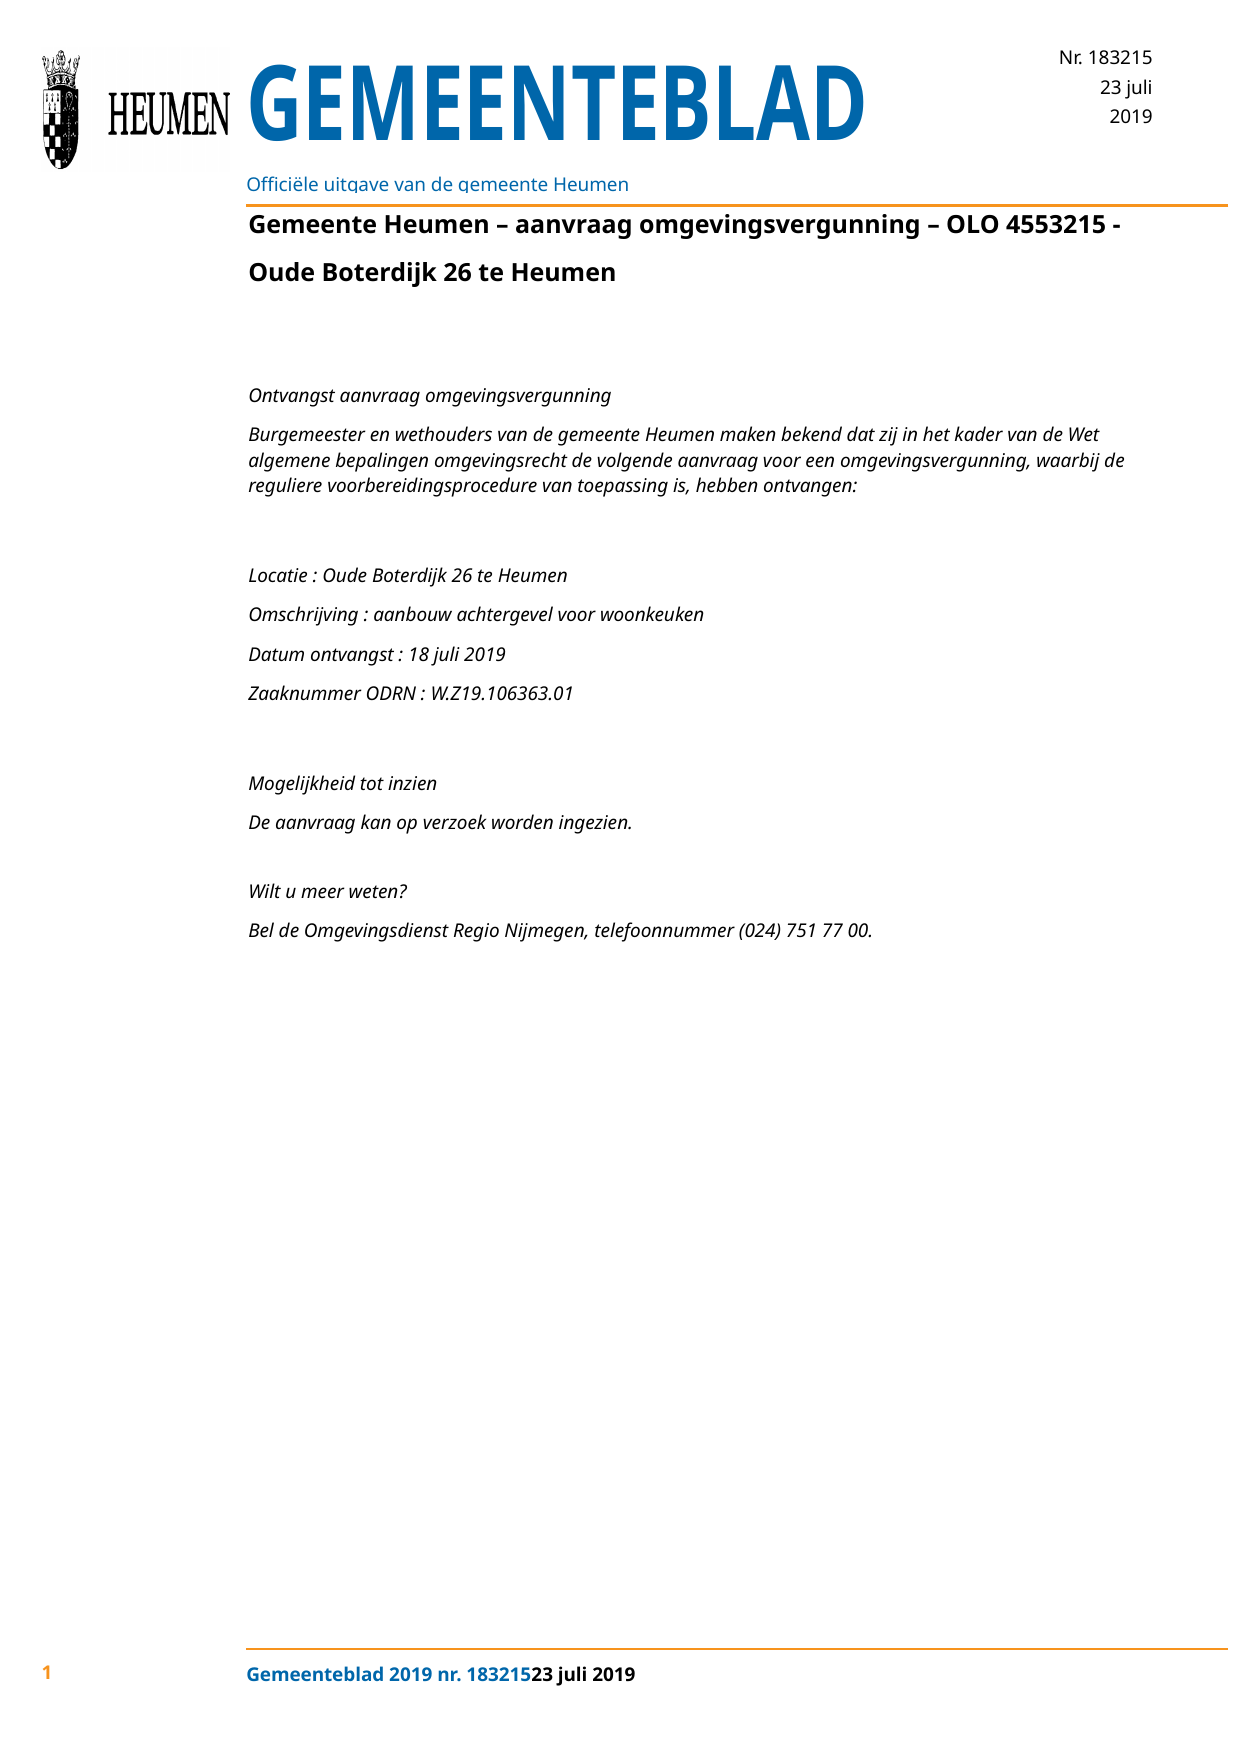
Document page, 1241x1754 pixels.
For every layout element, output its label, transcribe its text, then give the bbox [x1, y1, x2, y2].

text De aanvraag kan op verzoek worden ingezien. [248, 809, 1152, 835]
text Mogelijkheid tot inzien [248, 770, 1152, 796]
text Burgemeester en wethouders van de gemeente Heumen maken bekend dat zij in het kader van de Wet algemene bepalingen omgevingsrecht de volgende aanvraag voor een omgevingsvergunning, waarbij de reguliere voorbereidingsprocedure van toepassing is, hebben ontvangen: [248, 421, 1152, 498]
text Datum ontvangst : 18 juli 2019 [248, 641, 1152, 667]
text Gemeente Heumen – aanvraag omgevingsvergunning – OLO 4553215 - Oude Boterdijk 26 te Heumen [248, 207, 1152, 288]
text Zaaknummer ODRN : W.Z19.106363.01 [248, 680, 1152, 706]
text Wilt u meer weten? [248, 878, 1152, 904]
text Ontvangst aanvraag omgevingsvergunning [248, 382, 1152, 408]
picture [41, 47, 231, 172]
text Bel de Omgevingsdienst Regio Nijmegen, telefoonnummer (024) 751 77 00. [248, 917, 1152, 943]
text Locatie : Oude Boterdijk 26 te Heumen [248, 562, 1152, 588]
text Omschrijving : aanbouw achtergevel voor woonkeuken [248, 602, 1152, 627]
